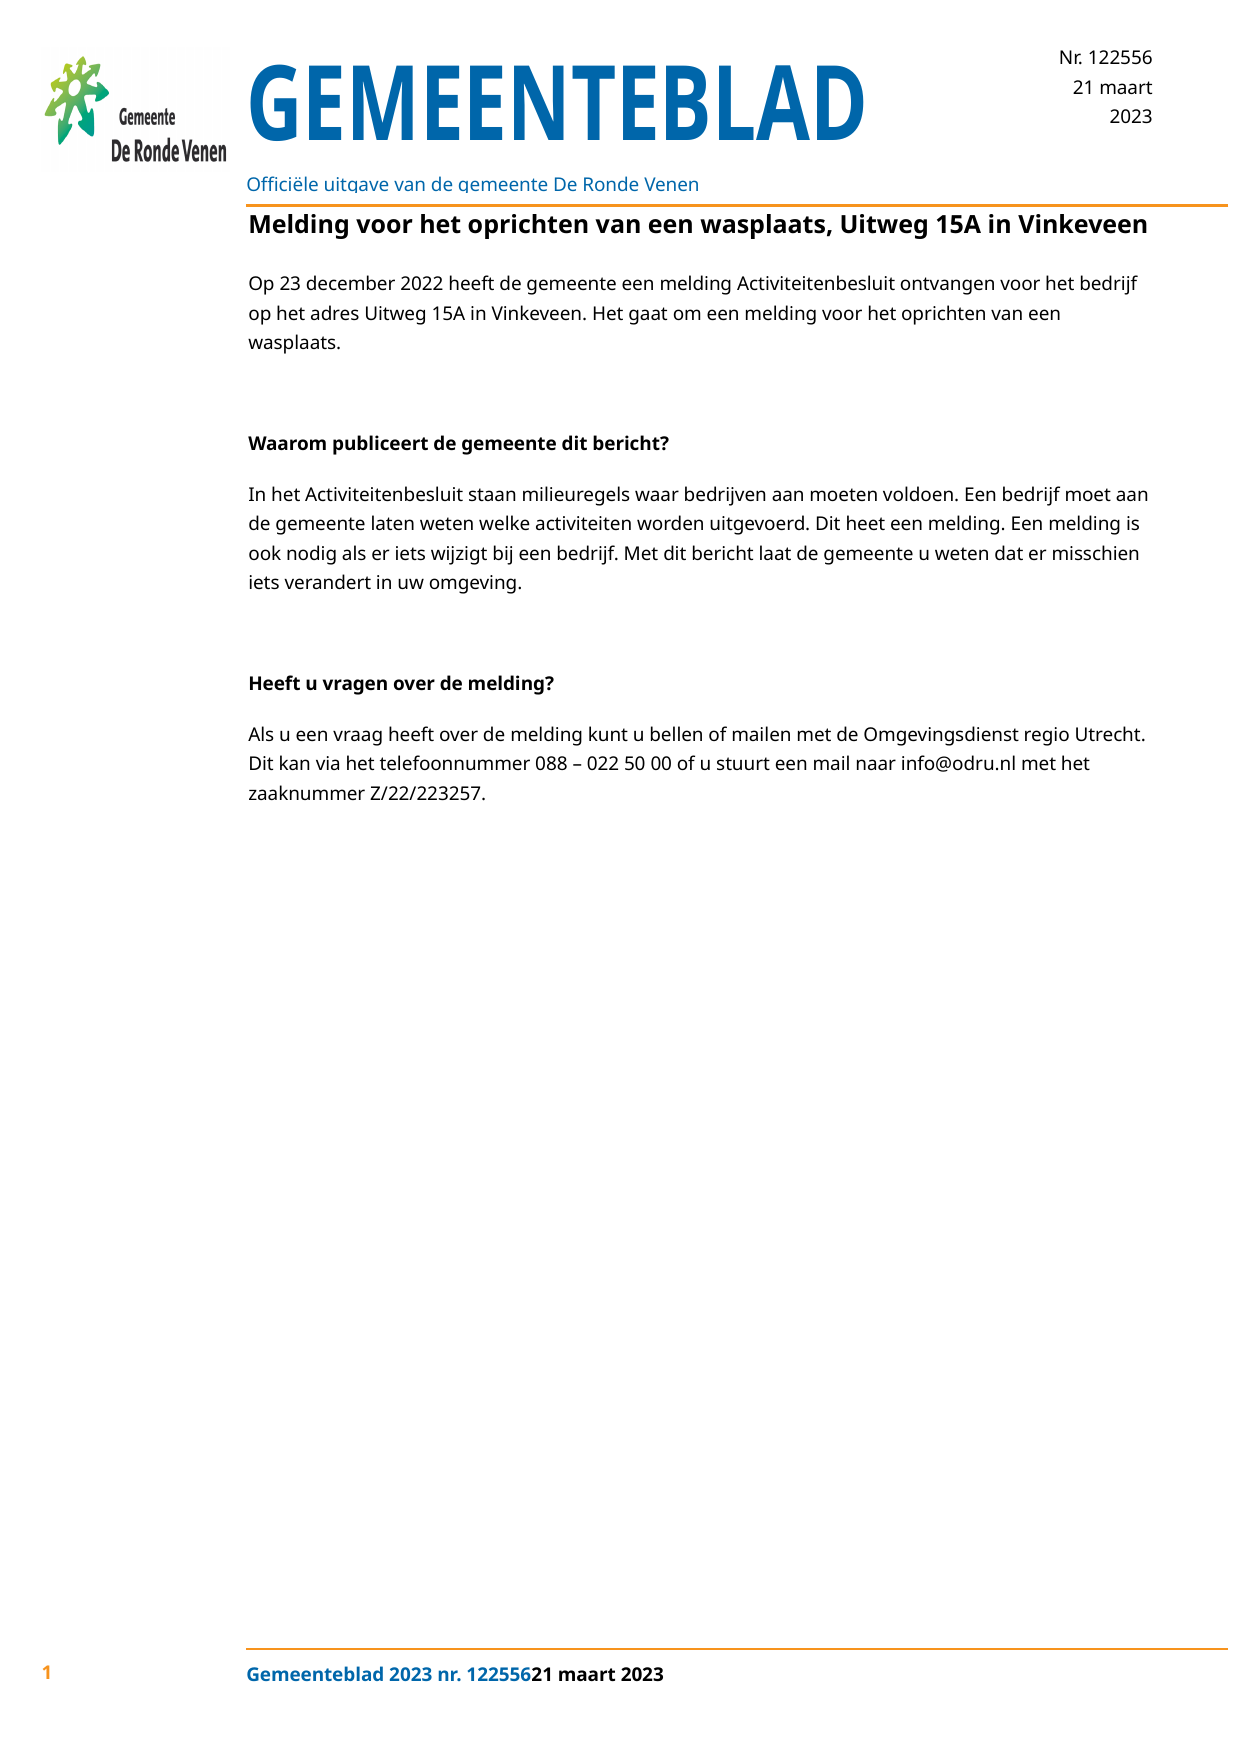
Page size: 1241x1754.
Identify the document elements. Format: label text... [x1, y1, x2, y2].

text Als u een vraag heeft over de melding kunt u bellen of mailen met de Omgevingsdienst regio Utrecht. Dit kan via het telefoonnummer 088 – 022 50 00 of u stuurt een mail naar info@odru.nl met het zaaknummer Z/22/223257. [248, 721, 1152, 806]
picture [41, 47, 231, 172]
text Heeft u vragen over de melding? [248, 670, 1152, 696]
text Op 23 december 2022 heeft de gemeente een melding Activiteitenbesluit ontvangen voor het bedrijf op het adres Uitweg 15A in Vinkeveen. Het gaat om een melding voor het oprichten van een wasplaats. [248, 270, 1152, 355]
text Waarom publiceert de gemeente dit bericht? [248, 430, 1152, 456]
text Melding voor het oprichten van een wasplaats, Uitweg 15A in Vinkeveen [248, 207, 1152, 241]
text In het Activiteitenbesluit staan milieuregels waar bedrijven aan moeten voldoen. Een bedrijf moet aan de gemeente laten weten welke activiteiten worden uitgevoerd. Dit heet een melding. Een melding is ook nodig als er iets wijzigt bij een bedrijf. Met dit bericht laat de gemeente u weten dat er misschien iets verandert in uw omgeving. [248, 481, 1152, 595]
